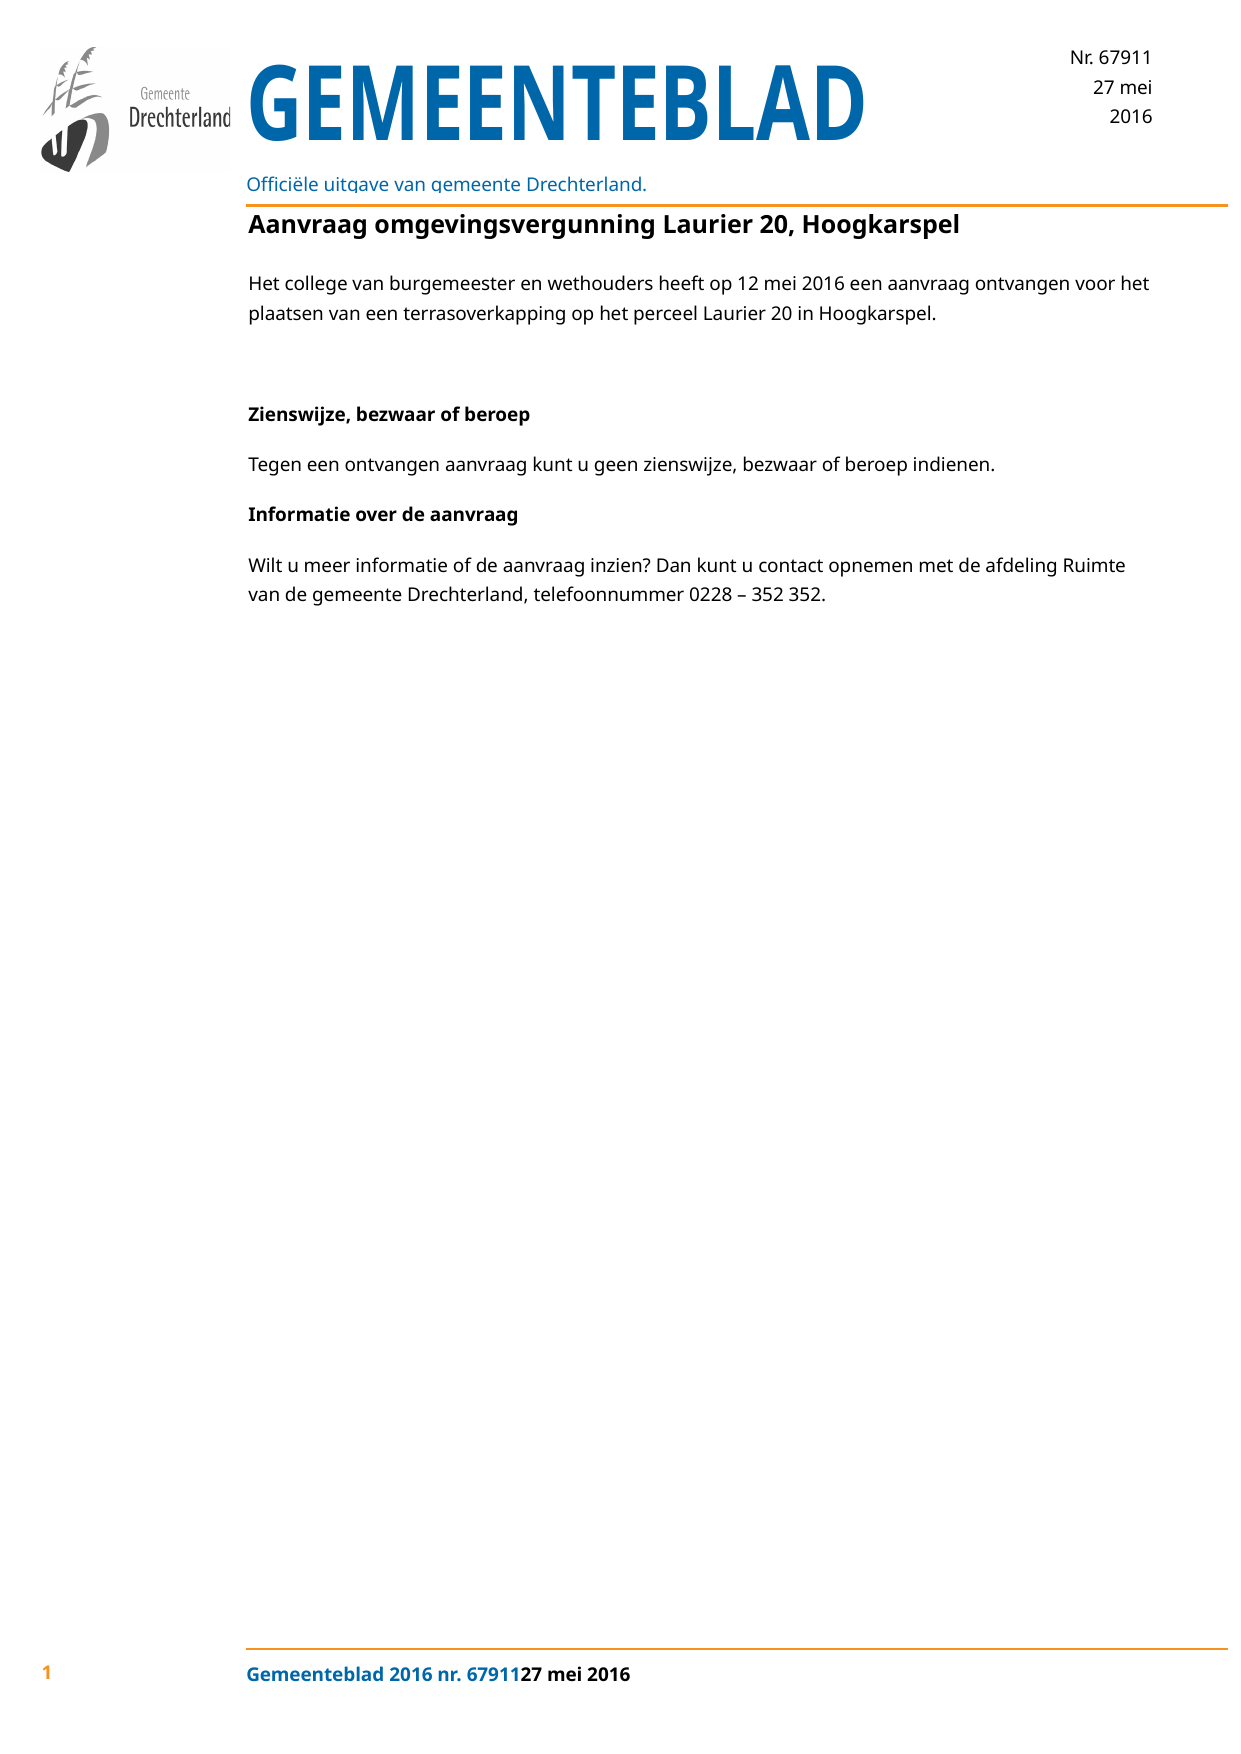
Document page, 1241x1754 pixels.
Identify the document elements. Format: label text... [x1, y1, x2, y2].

text Tegen een ontvangen aanvraag kunt u geen zienswijze, bezwaar of beroep indienen. [248, 451, 1152, 477]
text Het college van burgemeester en wethouders heeft op 12 mei 2016 een aanvraag ontvangen voor het plaatsen van een terrasoverkapping op het perceel Laurier 20 in Hoogkarspel. [248, 270, 1152, 326]
text Informatie over de aanvraag [248, 502, 1152, 527]
picture [41, 47, 231, 172]
text Zienswijze, bezwaar of beroep [248, 401, 1152, 426]
text Wilt u meer informatie of de aanvraag inzien? Dan kunt u contact opnemen met de afdeling Ruimte van de gemeente Drechterland, telefoonnummer 0228 – 352 352. [248, 552, 1152, 607]
text Aanvraag omgevingsvergunning Laurier 20, Hoogkarspel [248, 207, 1152, 241]
